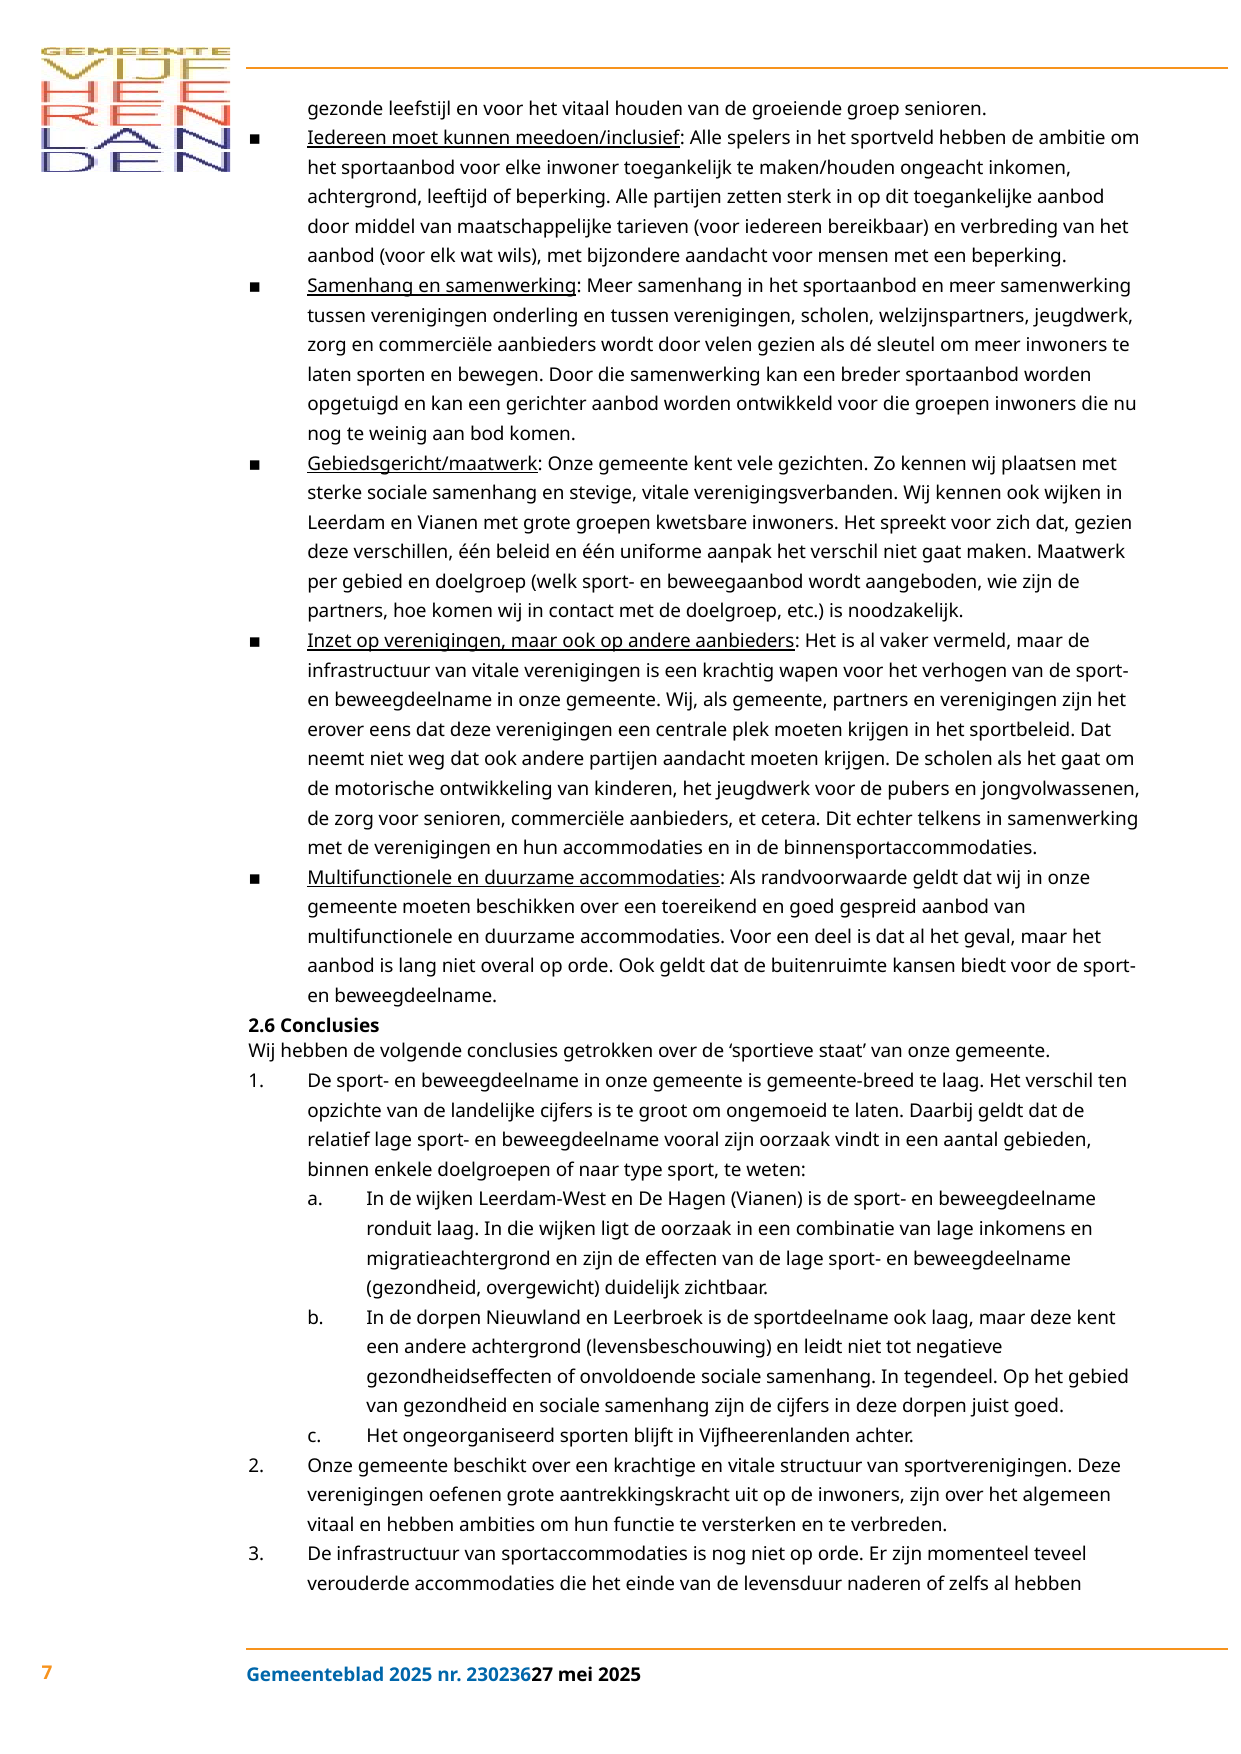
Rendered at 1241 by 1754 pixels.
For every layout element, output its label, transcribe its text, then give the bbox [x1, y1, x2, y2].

picture [41, 47, 231, 172]
list Het ongeorganiseerd sporten blijft in Vijfheerenlanden achter. [307, 1422, 1152, 1448]
list Gebiedsgericht/maatwerk: Onze gemeente kent vele gezichten. Zo kennen wij plaatsen met sterke sociale samenhang en stevige, vitale verenigingsverbanden. Wij kennen ook wijken in Leerdam en Vianen met grote groepen kwetsbare inwoners. Het spreekt voor zich dat, gezien deze verschillen, één beleid en één uniforme aanpak het verschil niet gaat maken. Maatwerk per gebied en doelgroep (welk sport- en beweegaanbod wordt aangeboden, wie zijn de partners, hoe komen wij in contact met de doelgroep, etc.) is noodzakelijk. [248, 450, 1152, 623]
text 2.6 Conclusies [248, 1012, 1152, 1038]
list In de dorpen Nieuwland en Leerbroek is de sportdeelname ook laag, maar deze kent een andere achtergrond (levensbeschouwing) en leidt niet tot negatieve gezondheidseffecten of onvoldoende sociale samenhang. In tegendeel. Op het gebied van gezondheid en sociale samenhang zijn de cijfers in deze dorpen juist goed. [307, 1304, 1152, 1418]
list Inzet op verenigingen, maar ook op andere aanbieders: Het is al vaker vermeld, maar de infrastructuur van vitale verenigingen is een krachtig wapen voor het verhogen van de sport- en beweegdeelname in onze gemeente. Wij, als gemeente, partners en verenigingen zijn het erover eens dat deze verenigingen een centrale plek moeten krijgen in het sportbeleid. Dat neemt niet weg dat ook andere partijen aandacht moeten krijgen. De scholen als het gaat om de motorische ontwikkeling van kinderen, het jeugdwerk voor de pubers en jongvolwassenen, de zorg voor senioren, commerciële aanbieders, et cetera. Dit echter telkens in samenwerking met de verenigingen en hun accommodaties en in de binnensportaccommodaties. [248, 627, 1152, 860]
text Wij hebben de volgende conclusies getrokken over de ‘sportieve staat’ van onze gemeente. [248, 1038, 1152, 1063]
list De infrastructuur van sportaccommodaties is nog niet op orde. Er zijn momenteel teveel verouderde accommodaties die het einde van de levensduur naderen of zelfs al hebben [248, 1541, 1152, 1596]
list In de wijken Leerdam-West en De Hagen (Vianen) is de sport- en beweegdeelname ronduit laag. In die wijken ligt de oorzaak in een combinatie van lage inkomens en migratieachtergrond en zijn de effecten van de lage sport- en beweegdeelname (gezondheid, overgewicht) duidelijk zichtbaar. [307, 1186, 1152, 1300]
list Samenhang en samenwerking: Meer samenhang in het sportaanbod en meer samenwerking tussen verenigingen onderling en tussen verenigingen, scholen, welzijnspartners, jeugdwerk, zorg en commerciële aanbieders wordt door velen gezien als dé sleutel om meer inwoners te laten sporten en bewegen. Door die samenwerking kan een breder sportaanbod worden opgetuigd en kan een gerichter aanbod worden ontwikkeld voor die groepen inwoners die nu nog te weinig aan bod komen. [248, 272, 1152, 446]
list Multifunctionele en duurzame accommodaties: Als randvoorwaarde geldt dat wij in onze gemeente moeten beschikken over een toereikend en goed gespreid aanbod van multifunctionele en duurzame accommodaties. Voor een deel is dat al het geval, maar het aanbod is lang niet overal op orde. Ook geldt dat de buitenruimte kansen biedt voor de sport- en beweegdeelname. [248, 864, 1152, 1008]
list Onze gemeente beschikt over een krachtige en vitale structuur van sportverenigingen. Deze verenigingen oefenen grote aantrekkingskracht uit op de inwoners, zijn over het algemeen vitaal en hebben ambities om hun functie te versterken en te verbreden. [248, 1452, 1152, 1537]
list Iedereen moet kunnen meedoen/inclusief: Alle spelers in het sportveld hebben de ambitie om het sportaanbod voor elke inwoner toegankelijk te maken/houden ongeacht inkomen, achtergrond, leeftijd of beperking. Alle partijen zetten sterk in op dit toegankelijke aanbod door middel van maatschappelijke tarieven (voor iedereen bereikbaar) en verbreding van het aanbod (voor elk wat wils), met bijzondere aandacht voor mensen met een beperking. [248, 124, 1152, 268]
list De sport- en beweegdeelname in onze gemeente is gemeente-breed te laag. Het verschil ten opzichte van de landelijke cijfers is te groot om ongemoeid te laten. Daarbij geldt dat de relatief lage sport- en beweegdeelname vooral zijn oorzaak vindt in een aantal gebieden, binnen enkele doelgroepen of naar type sport, te weten: [248, 1067, 1152, 1182]
list gezonde leefstijl en voor het vitaal houden van de groeiende groep senioren. [248, 95, 1152, 121]
